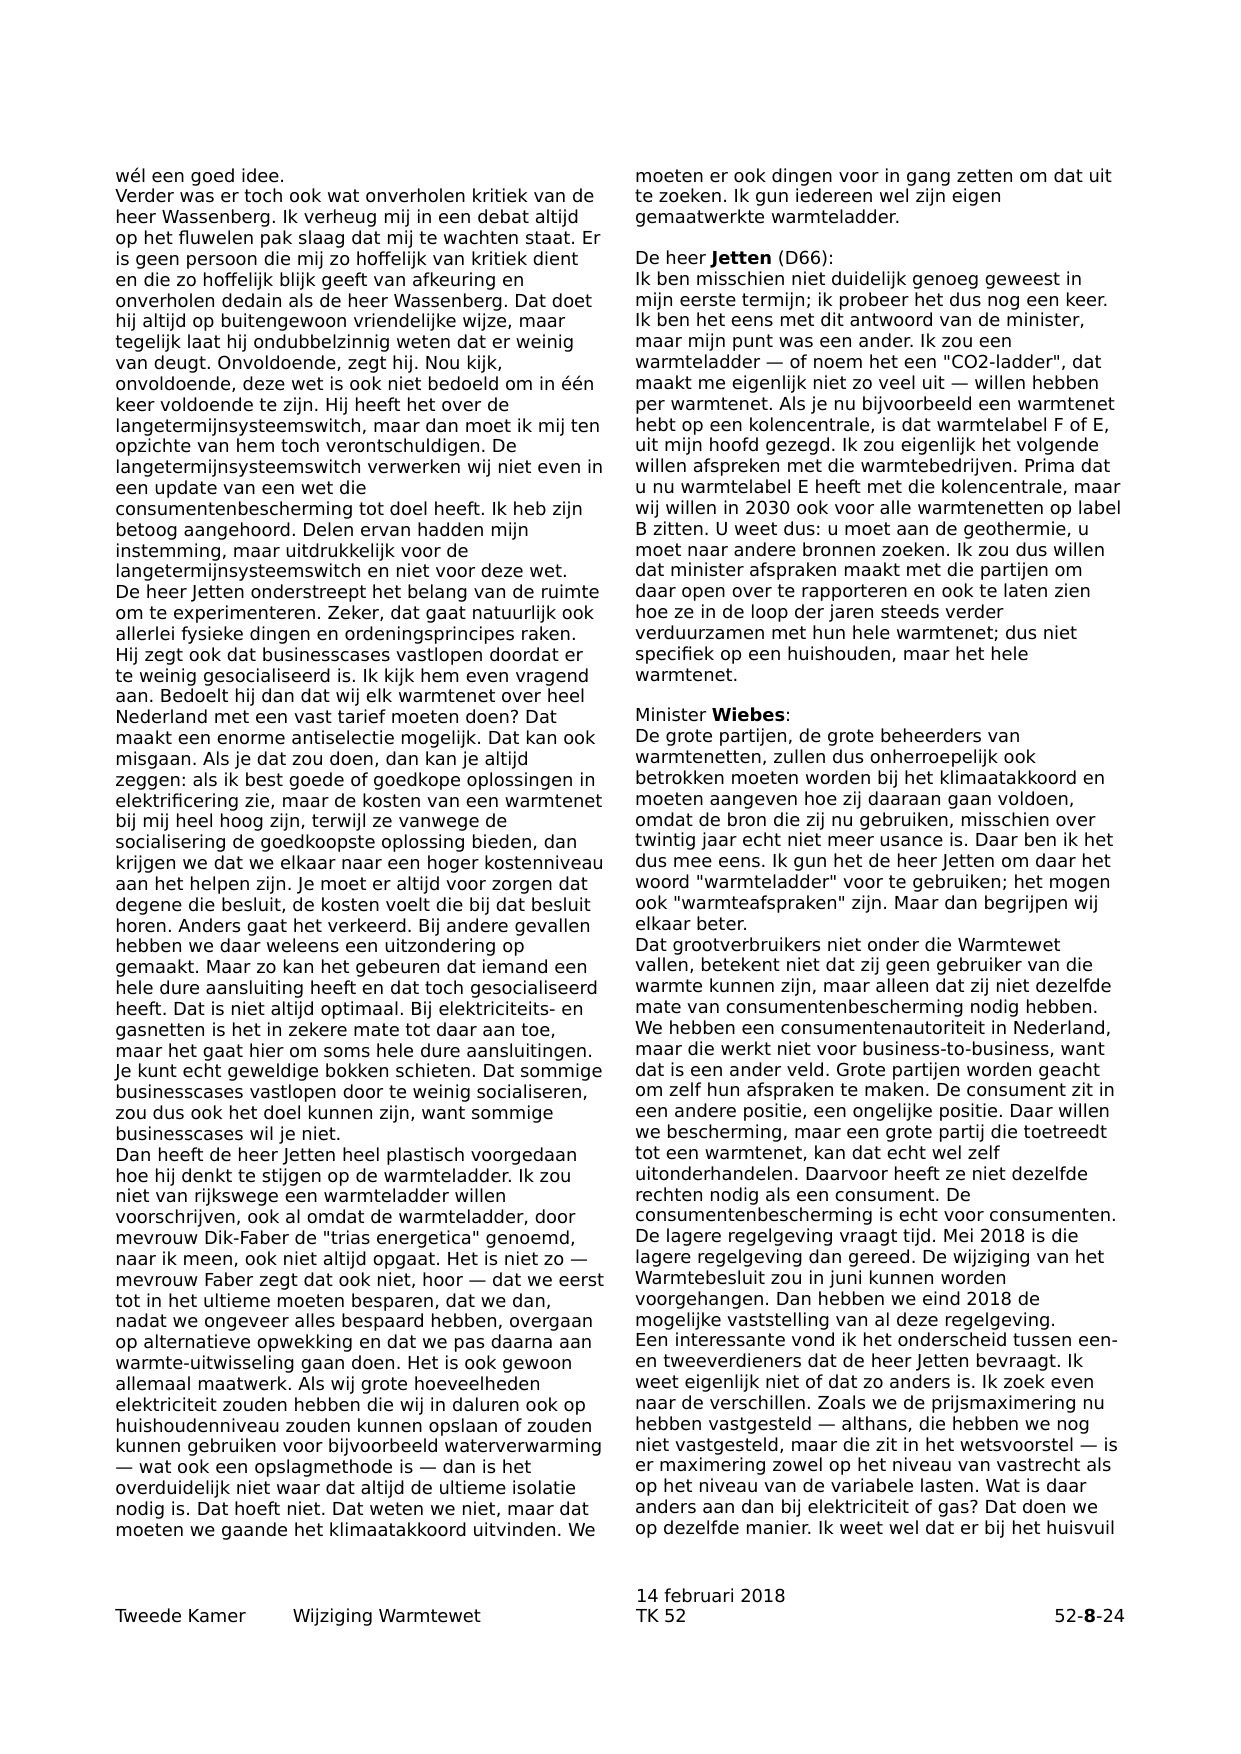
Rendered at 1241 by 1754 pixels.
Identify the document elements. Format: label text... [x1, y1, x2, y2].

text Verder was er toch ook wat onverholen kritiek van de heer Wassenberg. Ik verheug mij in een debat altijd op het fluwelen pak slaag dat mij te wachten staat. Er is geen persoon die mij zo hoffelijk van kritiek dient en die zo hoffelijk blijk geeft van afkeuring en onverholen dedain als de heer Wassenberg. Dat doet hij altijd op buitengewoon vriendelijke wijze, maar tegelijk laat hij ondubbelzinnig weten dat er weinig van deugt. Onvoldoende, zegt hij. Nou kijk, onvoldoende, deze wet is ook niet bedoeld om in één keer voldoende te zijn. Hij heeft het over de langetermijnsysteemswitch, maar dan moet ik mij ten opzichte van hem toch verontschuldigen. De langetermijnsysteemswitch verwerken wij niet even in een update van een wet die consumentenbescherming tot doel heeft. Ik heb zijn betoog aangehoord. Delen ervan hadden mijn instemming, maar uitdrukkelijk voor de langetermijnsysteemswitch en niet voor deze wet. [115, 186, 605, 582]
text Dat grootverbruikers niet onder die Warmtewet vallen, betekent niet dat zij geen gebruiker van die warmte kunnen zijn, maar alleen dat zij niet dezelfde mate van consumentenbescherming nodig hebben. We hebben een consumentenautoriteit in Nederland, maar die werkt niet voor business-to-business, want dat is een ander veld. Grote partijen worden geacht om zelf hun afspraken te maken. De consument zit in een andere positie, een ongelijke positie. Daar willen we bescherming, maar een grote partij die toetreedt tot een warmtenet, kan dat echt wel zelf uitonderhandelen. Daarvoor heeft ze niet dezelfde rechten nodig als een consument. De consumentenbescherming is echt voor consumenten. [635, 934, 1125, 1226]
text Een interessante vond ik het onderscheid tussen een- en tweeverdieners dat de heer Jetten bevraagt. Ik weet eigenlijk niet of dat zo anders is. Ik zoek even naar de verschillen. Zoals we de prijsmaximering nu hebben vastgesteld — althans, die hebben we nog niet vastgesteld, maar die zit in het wetsvoorstel — is er maximering zowel op het niveau van vastrecht als op het niveau van de variabele lasten. Wat is daar anders aan dan bij elektriciteit of gas? Dat doen we op dezelfde manier. Ik weet wel dat er bij het huisvuil [635, 1330, 1125, 1538]
text Dan heeft de heer Jetten heel plastisch voorgedaan hoe hij denkt te stijgen op de warmteladder. Ik zou niet van rijkswege een warmteladder willen voorschrijven, ook al omdat de warmteladder, door mevrouw Dik-Faber de "trias energetica" genoemd, naar ik meen, ook niet altijd opgaat. Het is niet zo — mevrouw Faber zegt dat ook niet, hoor — dat we eerst tot in het ultieme moeten besparen, dat we dan, nadat we ongeveer alles bespaard hebben, overgaan op alternatieve opwekking en dat we pas daarna aan warmte-uitwisseling gaan doen. Het is ook gewoon allemaal maatwerk. Als wij grote hoeveelheden elektriciteit zouden hebben die wij in daluren ook op huishoudenniveau zouden kunnen opslaan of zouden kunnen gebruiken voor bijvoorbeeld waterverwarming — wat ook een opslagmethode is — dan is het overduidelijk niet waar dat altijd de ultieme isolatie nodig is. Dat hoeft niet. Dat weten we niet, maar dat moeten we gaande het klimaatakkoord uitvinden. We [115, 1144, 605, 1540]
text Ik ben misschien niet duidelijk genoeg geweest in mijn eerste termijn; ik probeer het dus nog een keer. Ik ben het eens met dit antwoord van de minister, maar mijn punt was een ander. Ik zou een warmteladder — of noem het een "CO2-ladder", dat maakt me eigenlijk niet zo veel uit — willen hebben per warmtenet. Als je nu bijvoorbeeld een warmtenet hebt op een kolencentrale, is dat warmtelabel F of E, uit mijn hoofd gezegd. Ik zou eigenlijk het volgende willen afspreken met die warmtebedrijven. Prima dat u nu warmtelabel E heeft met die kolencentrale, maar wij willen in 2030 ook voor alle warmtenetten op label B zitten. U weet dus: u moet aan de geothermie, u moet naar andere bronnen zoeken. Ik zou dus willen dat minister afspraken maakt met die partijen om daar open over te rapporteren en ook te laten zien hoe ze in de loop der jaren steeds verder verduurzamen met hun hele warmtenet; dus niet specifiek op een huishouden, maar het hele warmtenet. [635, 268, 1125, 685]
text Minister Wiebes: [635, 705, 1125, 726]
text De lagere regelgeving vraagt tijd. Mei 2018 is die lagere regelgeving dan gereed. De wijziging van het Warmtebesluit zou in juni kunnen worden voorgehangen. Dan hebben we eind 2018 de mogelijke vaststelling van al deze regelgeving. [635, 1226, 1125, 1330]
text De heer Jetten (D66): [635, 248, 1125, 268]
text De heer Jetten onderstreept het belang van de ruimte om te experimenteren. Zeker, dat gaat natuurlijk ook allerlei fysieke dingen en ordeningsprincipes raken. Hij zegt ook dat businesscases vastlopen doordat er te weinig gesocialiseerd is. Ik kijk hem even vragend aan. Bedoelt hij dan dat wij elk warmtenet over heel Nederland met een vast tarief moeten doen? Dat maakt een enorme antiselectie mogelijk. Dat kan ook misgaan. Als je dat zou doen, dan kan je altijd zeggen: als ik best goede of goedkope oplossingen in elektrificering zie, maar de kosten van een warmtenet bij mij heel hoog zijn, terwijl ze vanwege de socialisering de goedkoopste oplossing bieden, dan krijgen we dat we elkaar naar een hoger kostenniveau aan het helpen zijn. Je moet er altijd voor zorgen dat degene die besluit, de kosten voelt die bij dat besluit horen. Anders gaat het verkeerd. Bij andere gevallen hebben we daar weleens een uitzondering op gemaakt. Maar zo kan het gebeuren dat iemand een hele dure aansluiting heeft en dat toch gesocialiseerd heeft. Dat is niet altijd optimaal. Bij elektriciteits- en gasnetten is het in zekere mate tot daar aan toe, maar het gaat hier om soms hele dure aansluitingen. Je kunt echt geweldige bokken schieten. Dat sommige businesscases vastlopen door te weinig socialiseren, zou dus ook het doel kunnen zijn, want sommige businesscases wil je niet. [115, 582, 605, 1144]
text wél een goed idee. [115, 165, 605, 186]
text De grote partijen, de grote beheerders van warmtenetten, zullen dus onherroepelijk ook betrokken moeten worden bij het klimaatakkoord en moeten aangeven hoe zij daaraan gaan voldoen, omdat de bron die zij nu gebruiken, misschien over twintig jaar echt niet meer usance is. Daar ben ik het dus mee eens. Ik gun het de heer Jetten om daar het woord "warmteladder" voor te gebruiken; het mogen ook "warmteafspraken" zijn. Maar dan begrijpen wij elkaar beter. [635, 726, 1125, 934]
text moeten er ook dingen voor in gang zetten om dat uit te zoeken. Ik gun iedereen wel zijn eigen gemaatwerkte warmteladder. [635, 165, 1125, 228]
